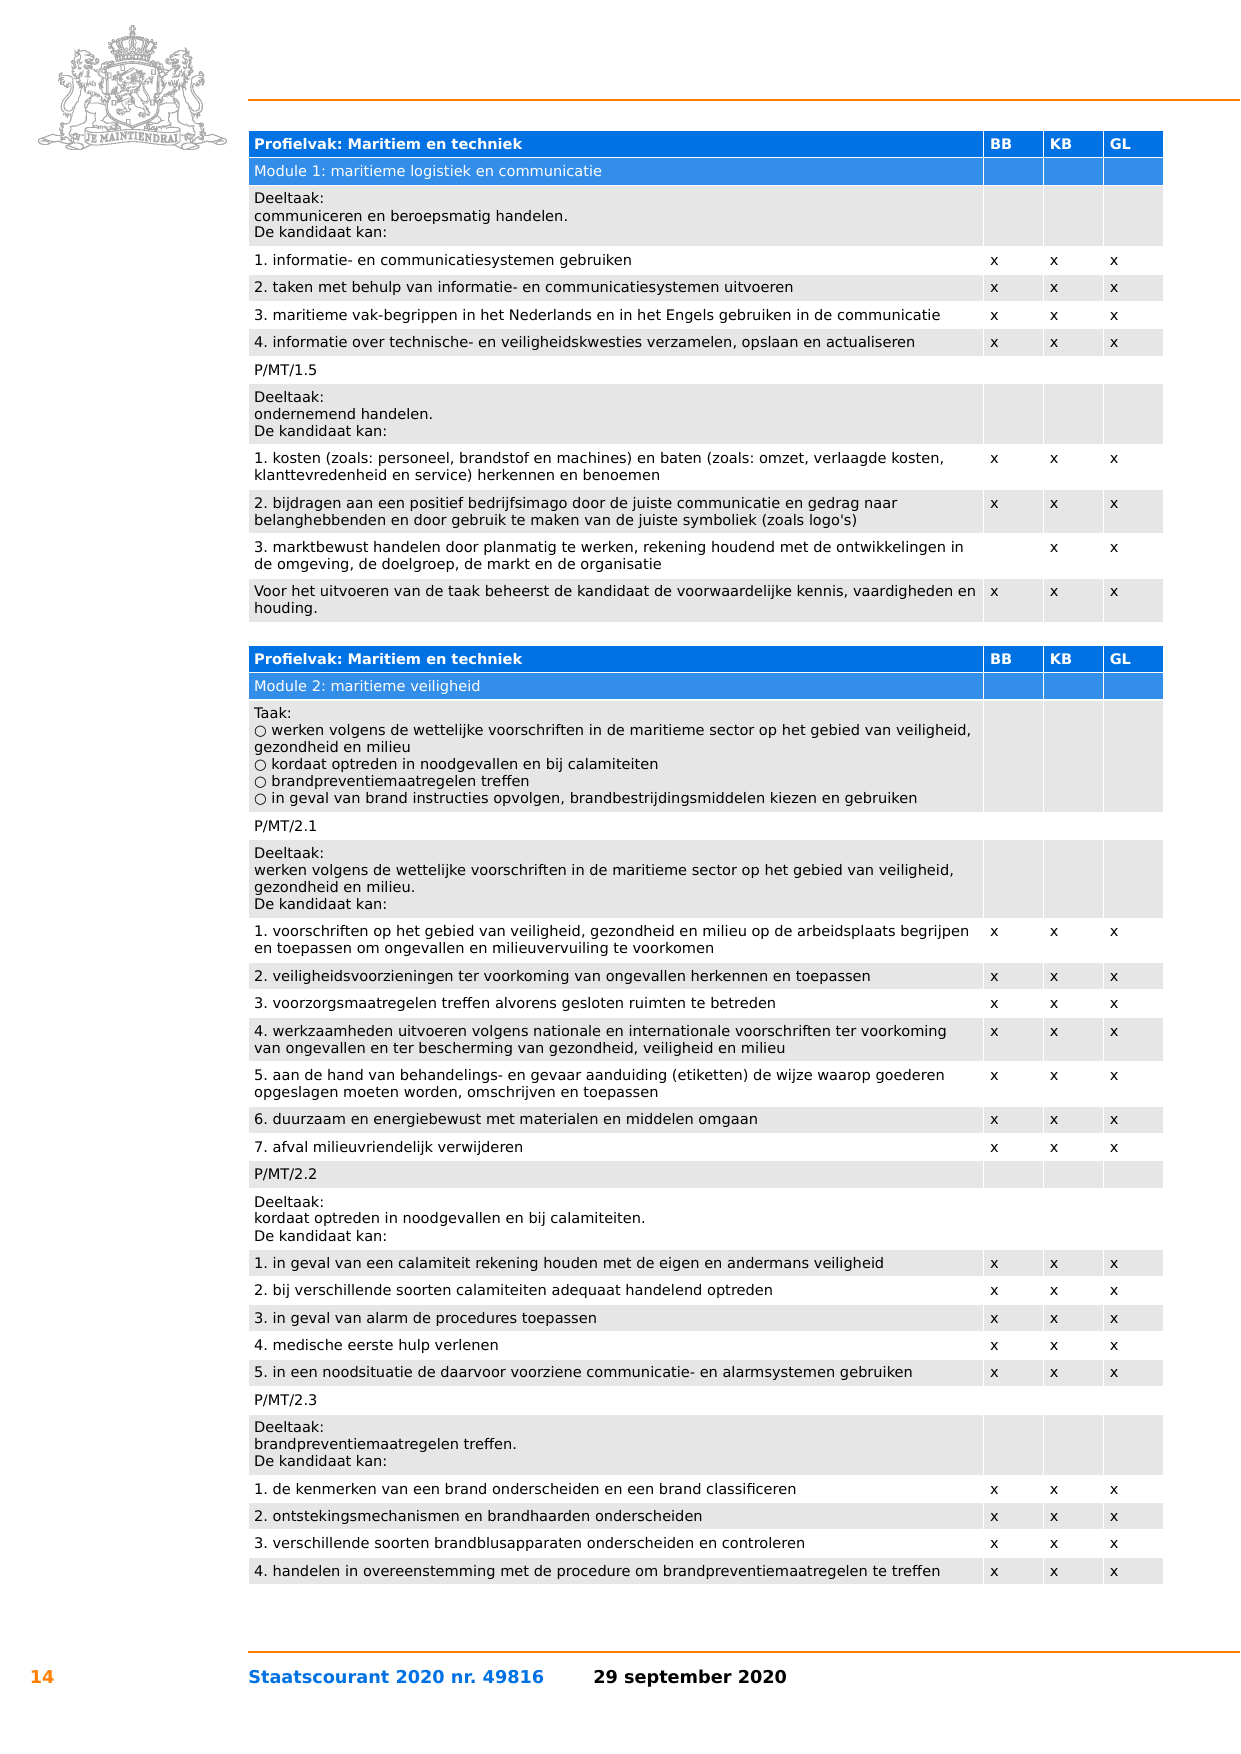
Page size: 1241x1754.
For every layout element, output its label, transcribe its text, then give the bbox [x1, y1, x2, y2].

table_cell x [984, 1305, 1043, 1331]
table_cell P/MT/2.1 [249, 813, 983, 839]
table_cell [1044, 701, 1103, 812]
table_cell x [1104, 302, 1163, 328]
table_cell Deeltaak: werken volgens de wettelijke voorschriften in de maritieme sector op het gebied van veiligheid, gezondheid en milieu. De kandidaat kan: [249, 840, 983, 918]
table_header KB [1044, 646, 1103, 672]
table_cell 3. marktbewust handelen door planmatig te werken, rekening houdend met de ontwikkelingen in de omgeving, de doelgroep, de markt en de organisatie [249, 534, 983, 577]
table_cell Module 2: maritieme veiligheid [249, 673, 983, 699]
table_cell [1044, 1387, 1103, 1413]
table_cell x [984, 1250, 1043, 1276]
table_cell [1044, 384, 1103, 444]
table_cell 6. duurzaam en energiebewust met materialen en middelen omgaan [249, 1107, 983, 1133]
table_cell x [1104, 579, 1163, 622]
table_cell x [1044, 919, 1103, 962]
table_cell [1104, 384, 1163, 444]
table_header Profielvak: Maritiem en techniek [249, 131, 983, 157]
table_cell Deeltaak: brandpreventiemaatregelen treffen. De kandidaat kan: [249, 1415, 983, 1475]
table_header BB [984, 131, 1043, 157]
table_cell 4. handelen in overeenstemming met de procedure om brandpreventiemaatregelen te treffen [249, 1558, 983, 1584]
table_cell x [984, 275, 1043, 301]
table_cell x [1044, 579, 1103, 622]
table_cell [984, 1415, 1043, 1475]
table_cell x [1104, 490, 1163, 533]
table_cell [1044, 1189, 1103, 1249]
table_cell x [1044, 1278, 1103, 1304]
table_cell x [1044, 329, 1103, 356]
table_cell x [1104, 247, 1163, 273]
table_cell x [984, 329, 1043, 356]
table_cell 3. maritieme vak-begrippen in het Nederlands en in het Engels gebruiken in de communicatie [249, 302, 983, 328]
table_cell x [1044, 534, 1103, 577]
table_cell x [1104, 990, 1163, 1017]
table_cell [1104, 813, 1163, 839]
table_cell x [1044, 1558, 1103, 1584]
table_cell x [984, 919, 1043, 962]
table_cell x [984, 1558, 1043, 1584]
table_cell x [984, 579, 1043, 622]
table_cell 2. ontstekingsmechanismen en brandhaarden onderscheiden [249, 1503, 983, 1529]
table_cell 1. in geval van een calamiteit rekening houden met de eigen en andermans veiligheid [249, 1250, 983, 1276]
table_cell [984, 673, 1043, 699]
table_cell [984, 840, 1043, 918]
table_cell Module 1: maritieme logistiek en communicatie [249, 158, 983, 185]
table_cell x [984, 445, 1043, 489]
table_cell [984, 1161, 1043, 1188]
table_cell x [1104, 1531, 1163, 1557]
table_cell x [984, 990, 1043, 1017]
table_cell [1104, 701, 1163, 812]
table_cell [984, 186, 1043, 246]
table_header GL [1104, 131, 1163, 157]
table_cell [1044, 1161, 1103, 1188]
table_cell 2. veiligheidsvoorzieningen ter voorkoming van ongevallen herkennen en toepassen [249, 963, 983, 989]
table_cell x [984, 1278, 1043, 1304]
table_cell Taak: ○ werken volgens de wettelijke voorschriften in de maritieme sector op het gebied van veiligheid, gezondheid en milieu ○ kordaat optreden in noodgevallen en bij calamiteiten ○ brandpreventiemaatregelen treffen ○ in geval van brand instructies opvolgen, brandbestrijdingsmiddelen kiezen en gebruiken [249, 701, 983, 812]
table_cell x [1044, 1332, 1103, 1359]
table_cell [1104, 186, 1163, 246]
table_cell x [984, 1332, 1043, 1359]
table_cell x [1044, 1476, 1103, 1502]
table_cell 5. in een noodsituatie de daarvoor voorziene communicatie- en alarmsystemen gebruiken [249, 1360, 983, 1386]
table_cell x [984, 1360, 1043, 1386]
table_cell [1044, 186, 1103, 246]
table_cell 3. in geval van alarm de procedures toepassen [249, 1305, 983, 1331]
table_cell 4. medische eerste hulp verlenen [249, 1332, 983, 1359]
table_cell Deeltaak: communiceren en beroepsmatig handelen. De kandidaat kan: [249, 186, 983, 246]
table_cell x [1104, 1558, 1163, 1584]
table_cell [1044, 1415, 1103, 1475]
table_cell x [984, 1476, 1043, 1502]
table_cell x [1044, 1062, 1103, 1106]
table_cell x [984, 1134, 1043, 1160]
table_cell x [1044, 1531, 1103, 1557]
table_cell x [984, 1062, 1043, 1106]
table_cell [984, 534, 1043, 577]
table_cell x [1104, 1476, 1163, 1502]
table_cell x [984, 1503, 1043, 1529]
table_cell P/MT/2.2 [249, 1161, 983, 1188]
table_cell x [1104, 1332, 1163, 1359]
table_cell x [1044, 490, 1103, 533]
table_cell 5. aan de hand van behandelings- en gevaar aanduiding (etiketten) de wijze waarop goederen opgeslagen moeten worden, omschrijven en toepassen [249, 1062, 983, 1106]
table_cell x [1044, 302, 1103, 328]
table_cell x [984, 302, 1043, 328]
table_cell [984, 357, 1043, 383]
table_cell [1104, 357, 1163, 383]
table_cell [1104, 1189, 1163, 1249]
table_cell x [1104, 1305, 1163, 1331]
table_cell P/MT/2.3 [249, 1387, 983, 1413]
table_cell 1. voorschriften op het gebied van veiligheid, gezondheid en milieu op de arbeidsplaats begrijpen en toepassen om ongevallen en milieuvervuiling te voorkomen [249, 919, 983, 962]
table_cell x [1104, 1062, 1163, 1106]
table_cell [984, 813, 1043, 839]
table_header BB [984, 646, 1043, 672]
table_cell 1. kosten (zoals: personeel, brandstof en machines) en baten (zoals: omzet, verlaagde kosten, klanttevredenheid en service) herkennen en benoemen [249, 445, 983, 489]
table_cell x [984, 1018, 1043, 1061]
table_cell 4. informatie over technische- en veiligheidskwesties verzamelen, opslaan en actualiseren [249, 329, 983, 356]
table_cell x [1104, 1250, 1163, 1276]
table_header Profielvak: Maritiem en techniek [249, 646, 983, 672]
table_cell x [1044, 247, 1103, 273]
table_cell 1. informatie- en communicatiesystemen gebruiken [249, 247, 983, 273]
table_cell x [1104, 329, 1163, 356]
table_cell x [1104, 275, 1163, 301]
table_cell x [1104, 445, 1163, 489]
table_header GL [1104, 646, 1163, 672]
table_cell [1104, 840, 1163, 918]
table_cell [1104, 1387, 1163, 1413]
table_cell [1044, 673, 1103, 699]
picture [38, 25, 227, 150]
table_cell x [1044, 1107, 1103, 1133]
table_cell [1104, 673, 1163, 699]
table_cell Deeltaak: kordaat optreden in noodgevallen en bij calamiteiten. De kandidaat kan: [249, 1189, 983, 1249]
table_cell x [984, 247, 1043, 273]
table_cell x [984, 963, 1043, 989]
table_cell 7. afval milieuvriendelijk verwijderen [249, 1134, 983, 1160]
table_cell x [1044, 990, 1103, 1017]
table_cell [984, 1387, 1043, 1413]
table_cell x [1104, 1360, 1163, 1386]
table_cell x [1104, 919, 1163, 962]
table_cell x [1044, 1018, 1103, 1061]
table_cell [1104, 1161, 1163, 1188]
table_cell 2. bij verschillende soorten calamiteiten adequaat handelend optreden [249, 1278, 983, 1304]
table_cell 4. werkzaamheden uitvoeren volgens nationale en internationale voorschriften ter voorkoming van ongevallen en ter bescherming van gezondheid, veiligheid en milieu [249, 1018, 983, 1061]
table_cell 3. voorzorgsmaatregelen treffen alvorens gesloten ruimten te betreden [249, 990, 983, 1017]
table_cell [1104, 1415, 1163, 1475]
table_cell [1044, 840, 1103, 918]
table_cell x [984, 1107, 1043, 1133]
table_cell [1044, 813, 1103, 839]
table_cell x [1104, 1018, 1163, 1061]
table_cell Voor het uitvoeren van de taak beheerst de kandidaat de voorwaardelijke kennis, vaardigheden en houding. [249, 579, 983, 622]
table_cell 2. bijdragen aan een positief bedrijfsimago door de juiste communicatie en gedrag naar belanghebbenden en door gebruik te maken van de juiste symboliek (zoals logo's) [249, 490, 983, 533]
table_cell [984, 701, 1043, 812]
table_cell x [1044, 1503, 1103, 1529]
table_cell x [1044, 1134, 1103, 1160]
table_cell x [984, 490, 1043, 533]
table_cell [984, 1189, 1043, 1249]
table_cell x [1104, 1134, 1163, 1160]
table_cell [1104, 158, 1163, 185]
table_cell [1044, 357, 1103, 383]
table_cell [984, 384, 1043, 444]
table_cell x [1104, 1107, 1163, 1133]
table_cell x [1044, 1360, 1103, 1386]
table_cell x [1044, 275, 1103, 301]
table_cell x [984, 1531, 1043, 1557]
table_cell x [1104, 534, 1163, 577]
table_cell [1044, 158, 1103, 185]
table_cell 3. verschillende soorten brandblusapparaten onderscheiden en controleren [249, 1531, 983, 1557]
table_cell P/MT/1.5 [249, 357, 983, 383]
table_cell 1. de kenmerken van een brand onderscheiden en een brand classificeren [249, 1476, 983, 1502]
table_cell x [1104, 1278, 1163, 1304]
table_cell 2. taken met behulp van informatie- en communicatiesystemen uitvoeren [249, 275, 983, 301]
table_cell x [1044, 1305, 1103, 1331]
table_cell x [1044, 1250, 1103, 1276]
table_header KB [1044, 131, 1103, 157]
table_cell x [1044, 445, 1103, 489]
table_cell x [1104, 1503, 1163, 1529]
table_cell Deeltaak: ondernemend handelen. De kandidaat kan: [249, 384, 983, 444]
table_cell x [1044, 963, 1103, 989]
table_cell [984, 158, 1043, 185]
table_cell x [1104, 963, 1163, 989]
